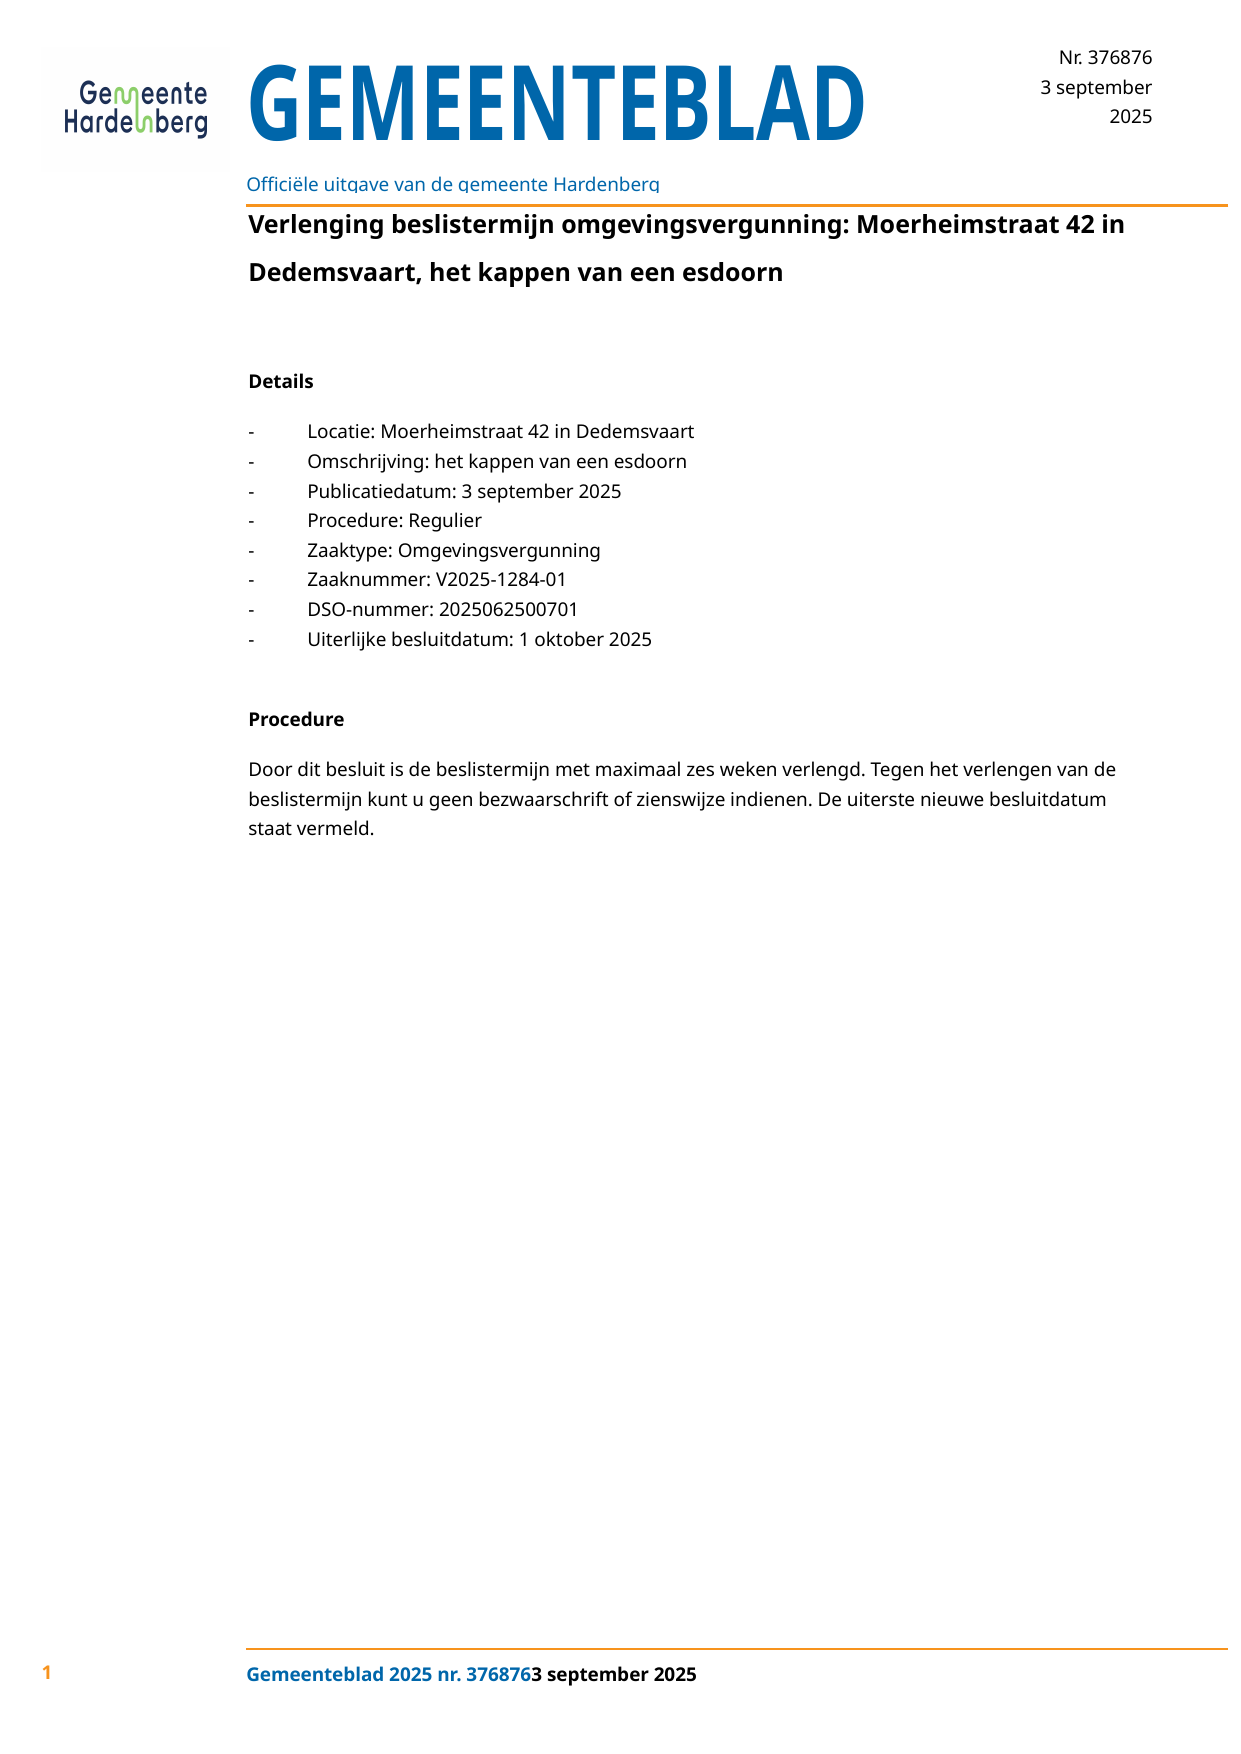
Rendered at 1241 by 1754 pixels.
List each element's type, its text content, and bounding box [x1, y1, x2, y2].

picture [41, 47, 231, 172]
list DSO-nummer: 2025062500701 [248, 596, 1152, 622]
list Omschrijving: het kappen van een esdoorn [248, 448, 1152, 474]
list Zaaktype: Omgevingsvergunning [248, 537, 1152, 563]
list Publicatiedatum: 3 september 2025 [248, 478, 1152, 504]
text Details [248, 368, 1152, 394]
text Verlenging beslistermijn omgevingsvergunning: Moerheimstraat 42 in Dedemsvaart, het kappen van een esdoorn [248, 207, 1152, 288]
list Uiterlijke besluitdatum: 1 oktober 2025 [248, 626, 1152, 652]
list Zaaknummer: V2025-1284-01 [248, 567, 1152, 592]
text Procedure [248, 706, 1152, 732]
list Locatie: Moerheimstraat 42 in Dedemsvaart [248, 419, 1152, 444]
list Procedure: Regulier [248, 507, 1152, 533]
text Door dit besluit is de beslistermijn met maximaal zes weken verlengd. Tegen het verlengen van de beslistermijn kunt u geen bezwaarschrift of zienswijze indienen. De uiterste nieuwe besluitdatum staat vermeld. [248, 756, 1152, 841]
